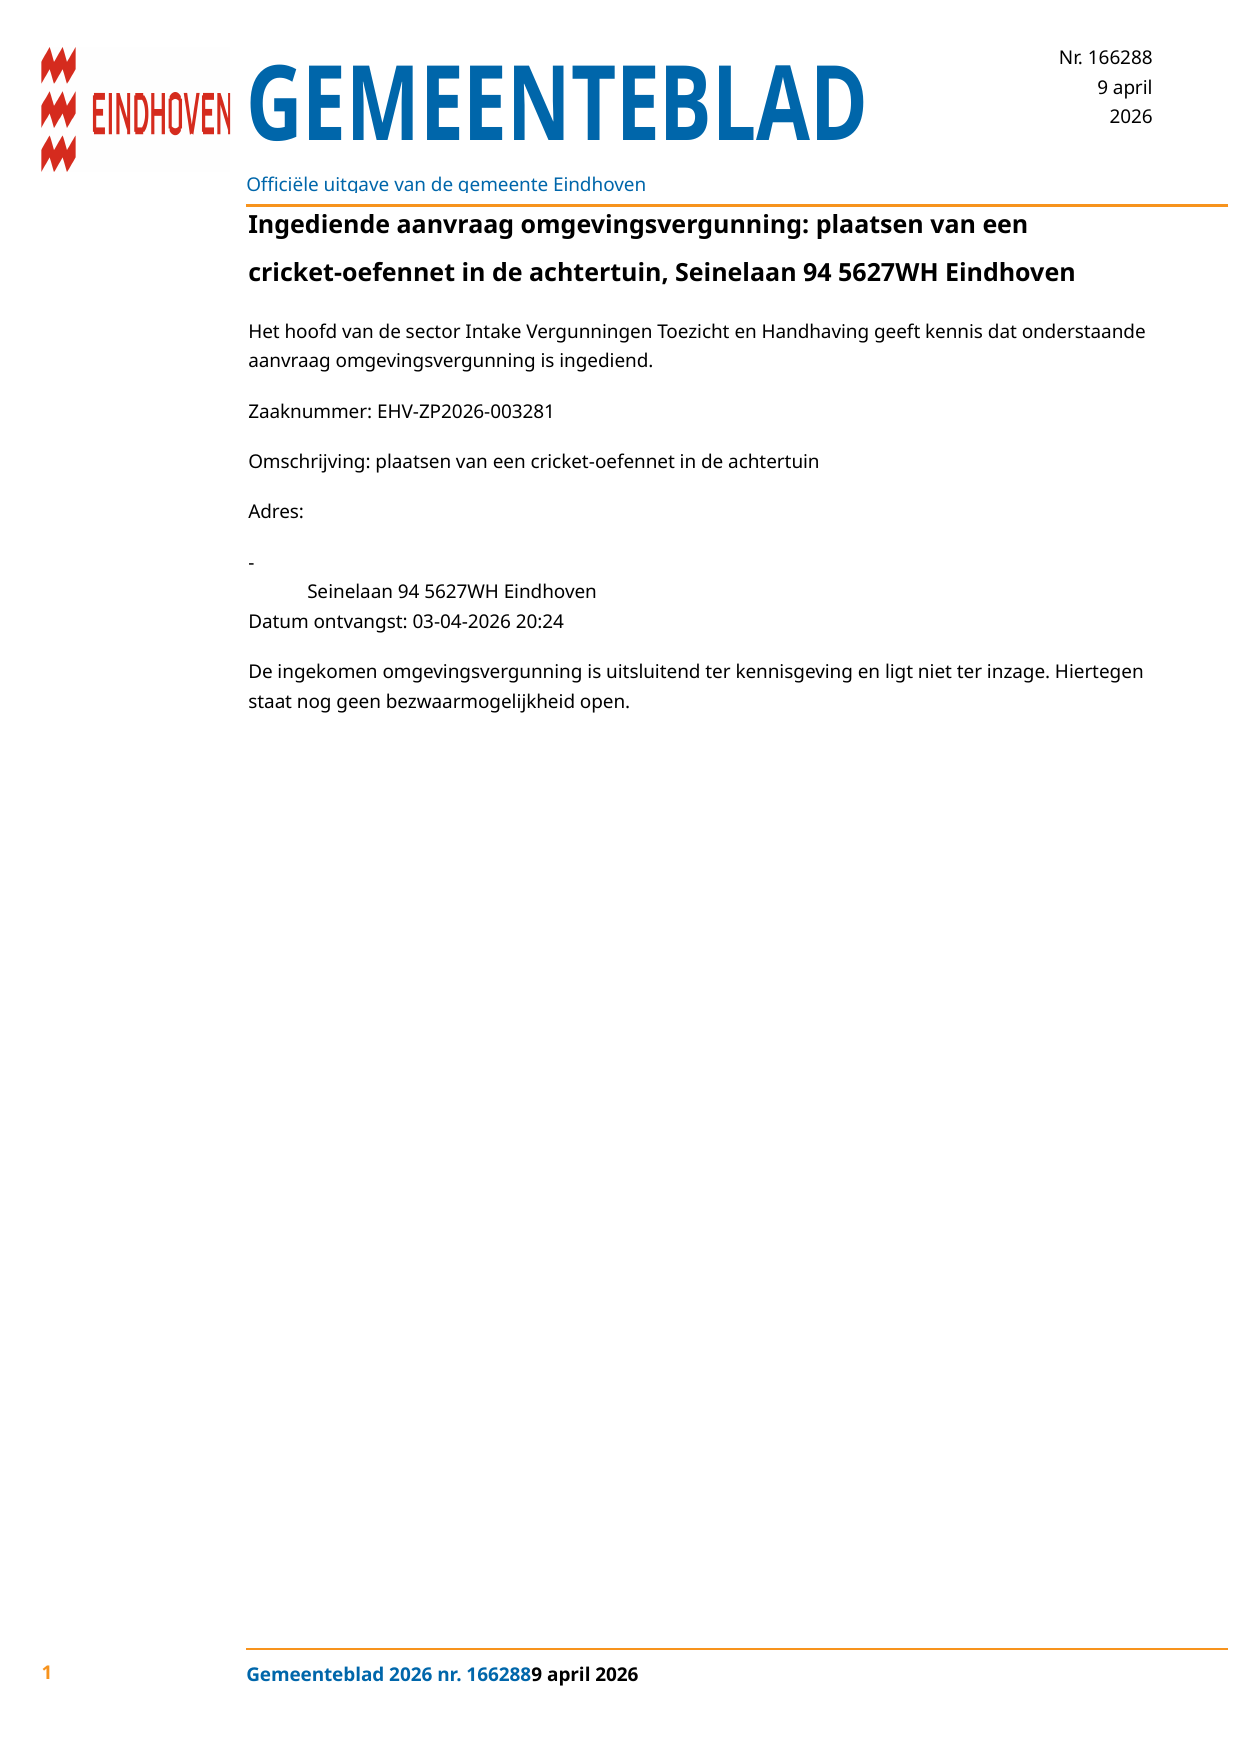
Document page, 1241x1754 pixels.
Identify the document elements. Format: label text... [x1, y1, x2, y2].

text Het hoofd van de sector Intake Vergunningen Toezicht en Handhaving geeft kennis dat onderstaande aanvraag omgevingsvergunning is ingediend. [248, 318, 1152, 373]
text Ingediende aanvraag omgevingsvergunning: plaatsen van een cricket‑oefennet in de achtertuin, Seinelaan 94 5627WH Eindhoven [248, 207, 1152, 288]
text Zaaknummer: EHV-ZP2026-003281 [248, 398, 1152, 424]
list Seinelaan 94 5627WH Eindhoven [248, 579, 1152, 604]
text Adres: [248, 499, 1152, 524]
text De ingekomen omgevingsvergunning is uitsluitend ter kennisgeving en ligt niet ter inzage. Hiertegen staat nog geen bezwaarmogelijkheid open. [248, 659, 1152, 714]
picture [41, 47, 231, 172]
text Omschrijving: plaatsen van een cricket‑oefennet in de achtertuin [248, 448, 1152, 474]
text Datum ontvangst: 03-04-2026 20:24 [248, 608, 1152, 634]
